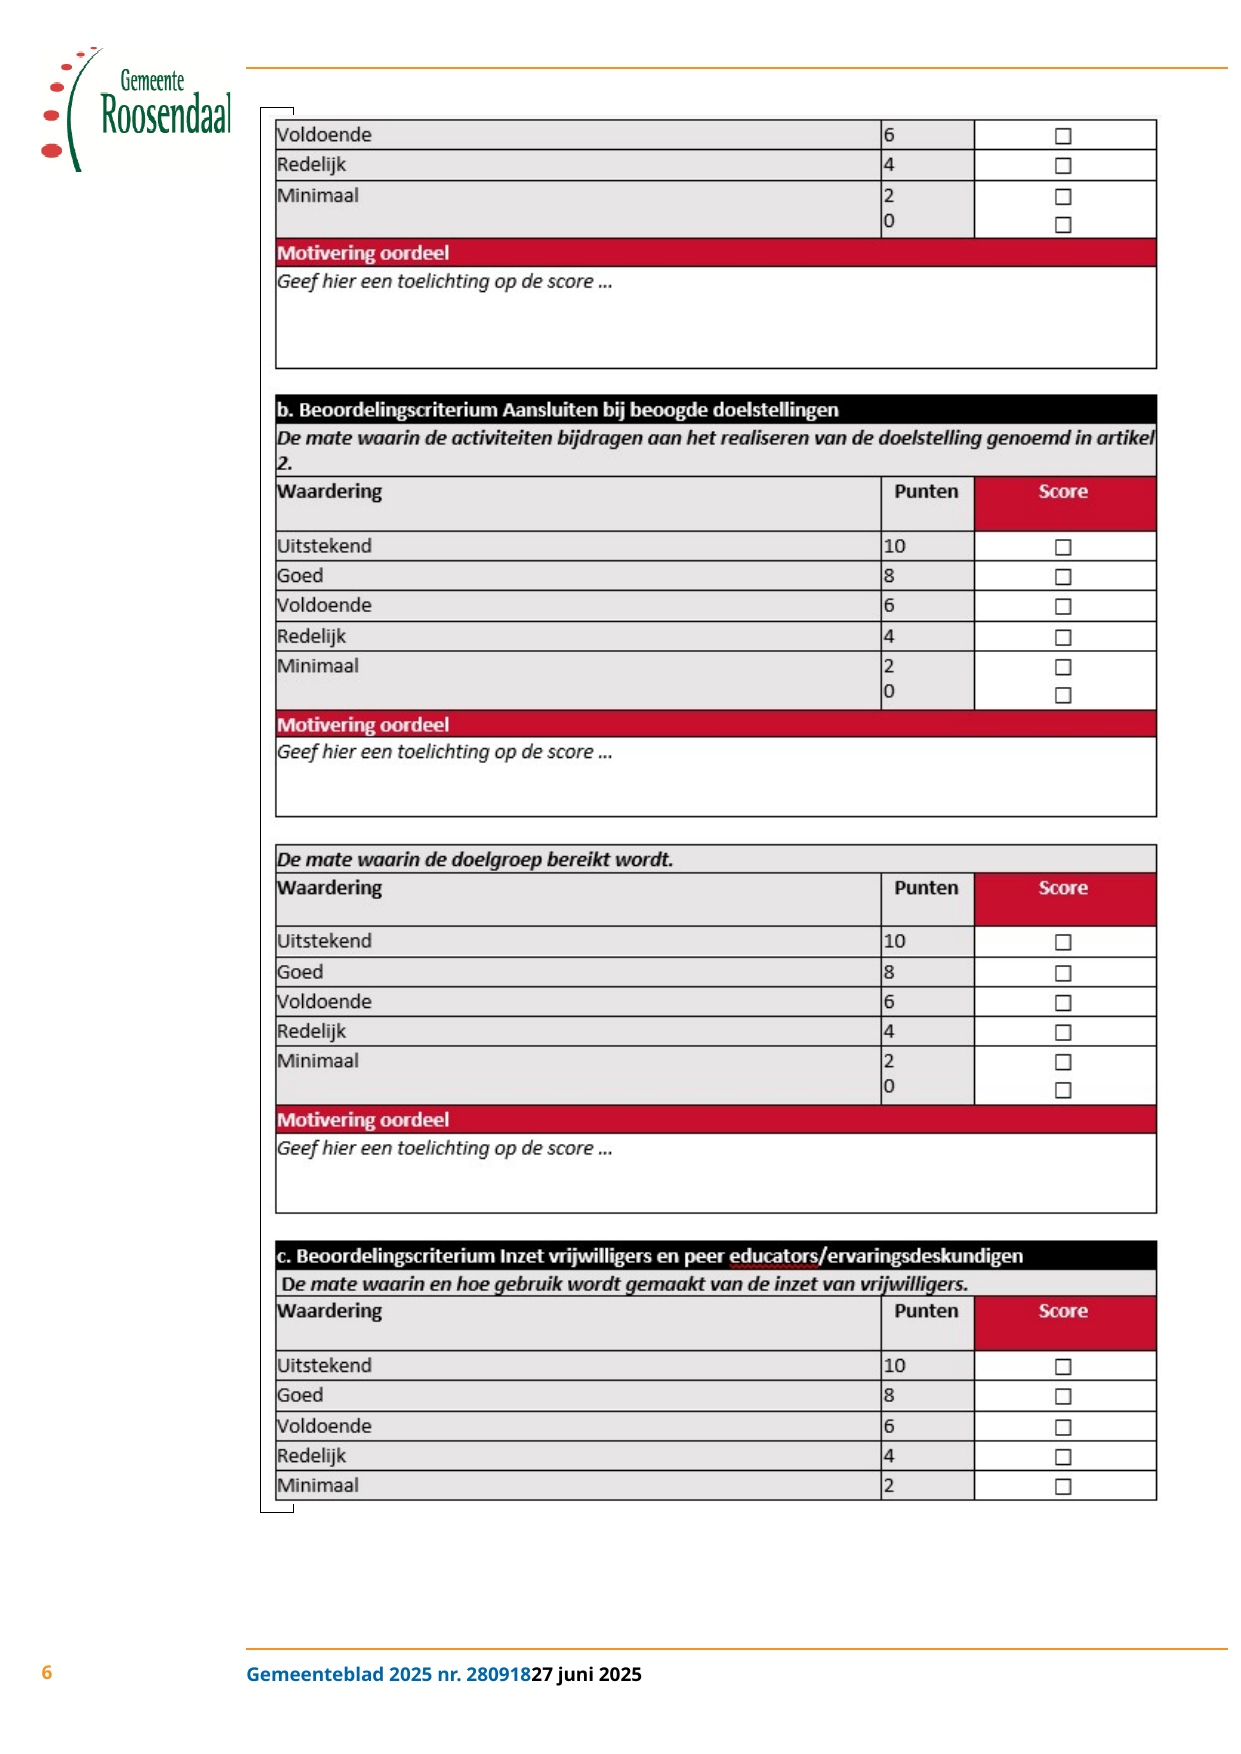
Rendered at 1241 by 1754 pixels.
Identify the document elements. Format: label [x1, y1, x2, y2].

picture [41, 47, 231, 172]
picture [268, 115, 1162, 1504]
